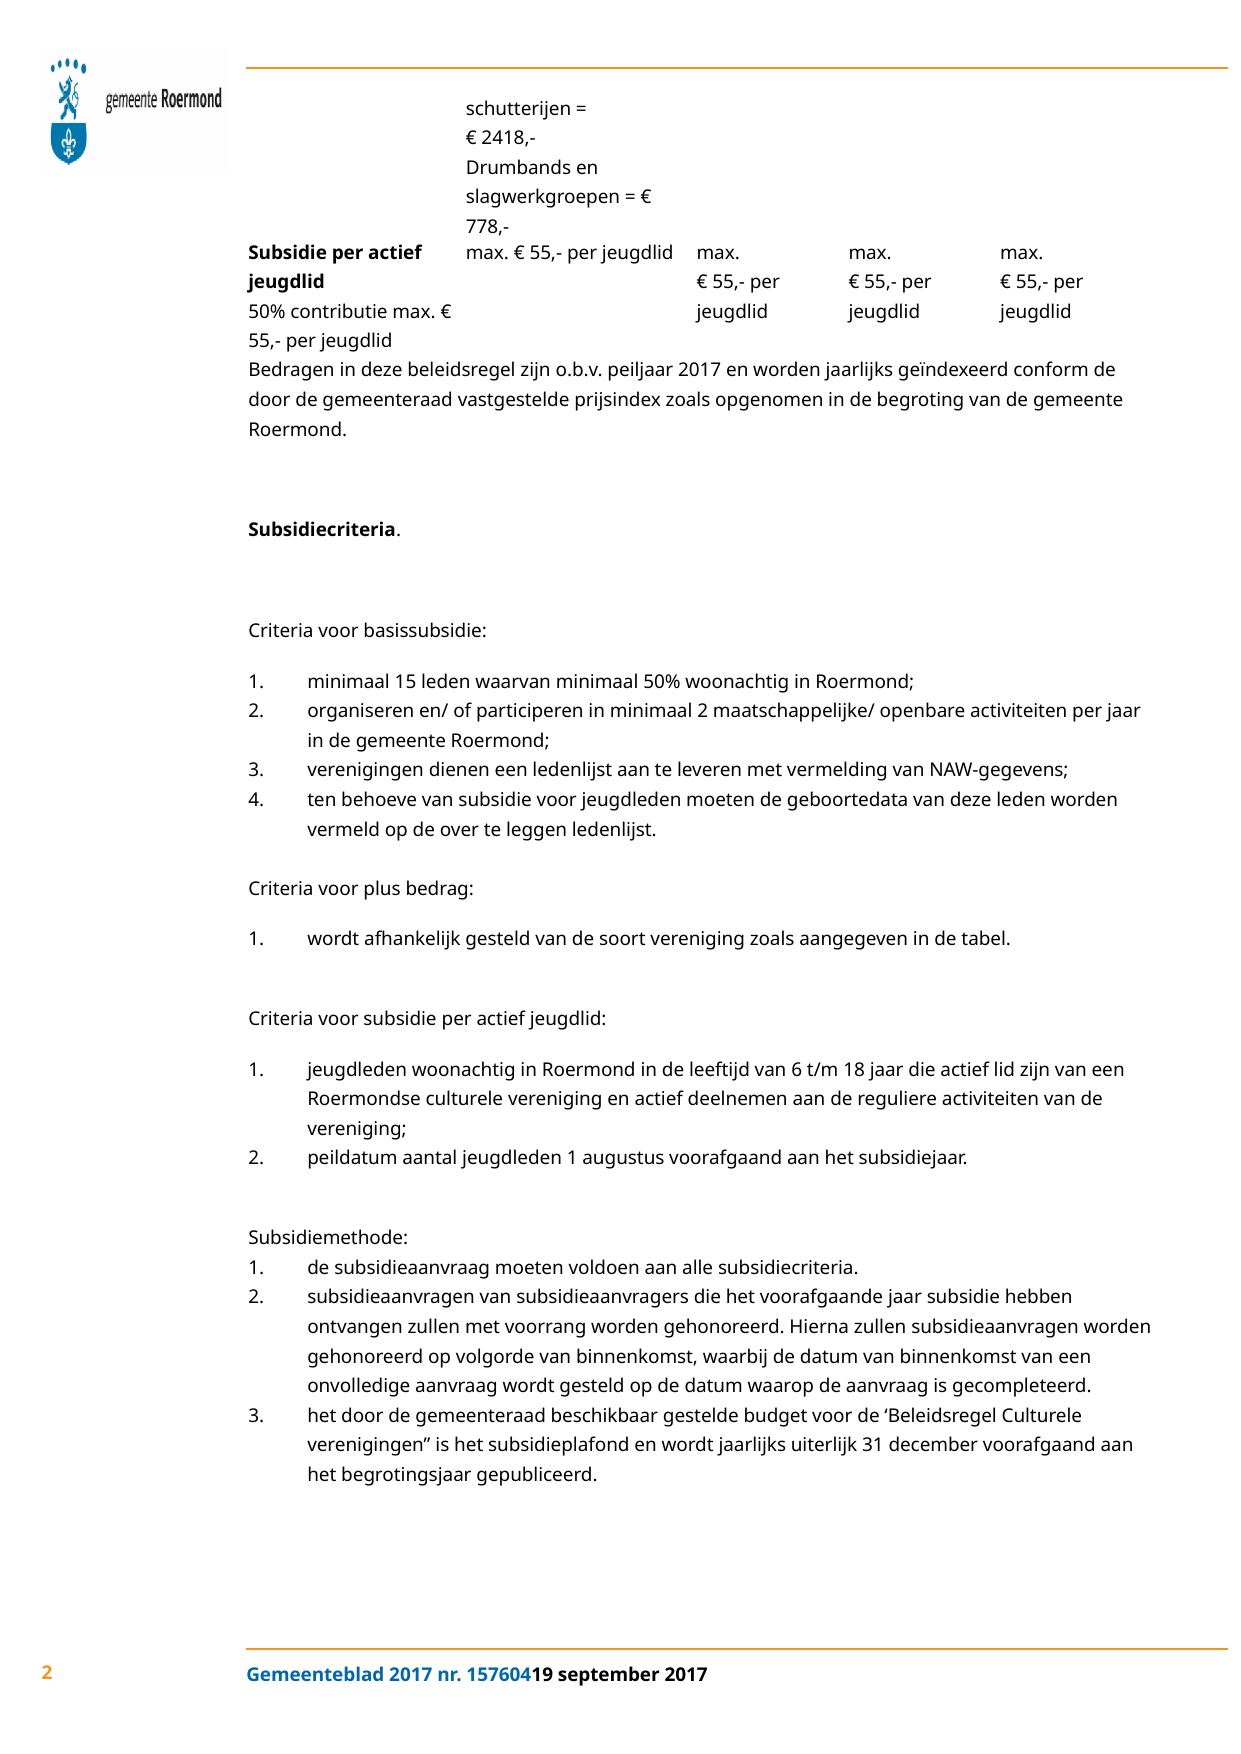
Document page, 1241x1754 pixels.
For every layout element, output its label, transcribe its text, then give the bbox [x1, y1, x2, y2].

list het door de gemeenteraad beschikbaar gestelde budget voor de ‘Beleidsregel Culturele verenigingen” is het subsidieplafond en wordt jaarlijks uiterlijk 31 december voorafgaand aan het begrotingsjaar gepubliceerd. [248, 1402, 1152, 1487]
list minimaal 15 leden waarvan minimaal 50% woonachtig in Roermond; [248, 668, 1152, 693]
list jeugdleden woonachtig in Roermond in de leeftijd van 6 t/m 18 jaar die actief lid zijn van een Roermondse culturele vereniging en actief deelnemen aan de reguliere activiteiten van de vereniging; [248, 1056, 1152, 1141]
list verenigingen dienen een ledenlijst aan te leveren met vermelding van NAW-gegevens; [248, 757, 1152, 782]
table_cell - [1000, 95, 1152, 239]
text Subsidiemethode: [248, 1224, 1152, 1250]
text Bedragen in deze beleidsregel zijn o.b.v. peiljaar 2017 en worden jaarlijks geïndexeerd conform de door de gemeenteraad vastgestelde prijsindex zoals opgenomen in de begroting van de gemeente Roermond. [248, 357, 1152, 441]
list ten behoeve van subsidie voor jeugdleden moeten de geboortedata van deze leden worden vermeld op de over te leggen ledenlijst. [248, 786, 1152, 841]
table_cell max. € 55,- per jeugdlid [848, 239, 1000, 353]
list peildatum aantal jeugdleden 1 augustus voorafgaand aan het subsidiejaar. [248, 1144, 1152, 1170]
list subsidieaanvragen van subsidieaanvragers die het voorafgaande jaar subsidie hebben ontvangen zullen met voorrang worden gehonoreerd. Hierna zullen subsidieaanvragen worden gehonoreerd op volgorde van binnenkomst, waarbij de datum van binnenkomst van een onvolledige aanvraag wordt gesteld op de datum waarop de aanvraag is gecompleteerd. [248, 1284, 1152, 1398]
table_cell max. € 55,- per jeugdlid [696, 239, 848, 353]
list wordt afhankelijk gesteld van de soort vereniging zoals aangegeven in de tabel. [248, 925, 1152, 951]
table_cell max. € 55,- per jeugdlid [1000, 239, 1152, 353]
list organiseren en/ of participeren in minimaal 2 maatschappelijke/ openbare activiteiten per jaar in de gemeente Roermond; [248, 697, 1152, 753]
text Criteria voor subsidie per actief jeugdlid: [248, 1005, 1152, 1031]
text Criteria voor basissubsidie: [248, 617, 1152, 643]
list de subsidieaanvraag moeten voldoen aan alle subsidiecriteria. [248, 1254, 1152, 1280]
table_cell [696, 95, 848, 239]
table_cell Subsidie per actief jeugdlid 50% contributie max. € 55,- per jeugdlid [248, 239, 466, 353]
table_cell schutterijen = € 2418,- Drumbands en slagwerkgroepen = € 778,- [466, 95, 696, 239]
table_cell - [848, 95, 1000, 239]
table_cell [248, 95, 466, 239]
text Criteria voor plus bedrag: [248, 875, 1152, 901]
text Subsidiecriteria. [248, 517, 1152, 542]
picture [41, 47, 231, 172]
table_cell max. € 55,- per jeugdlid [466, 239, 696, 353]
